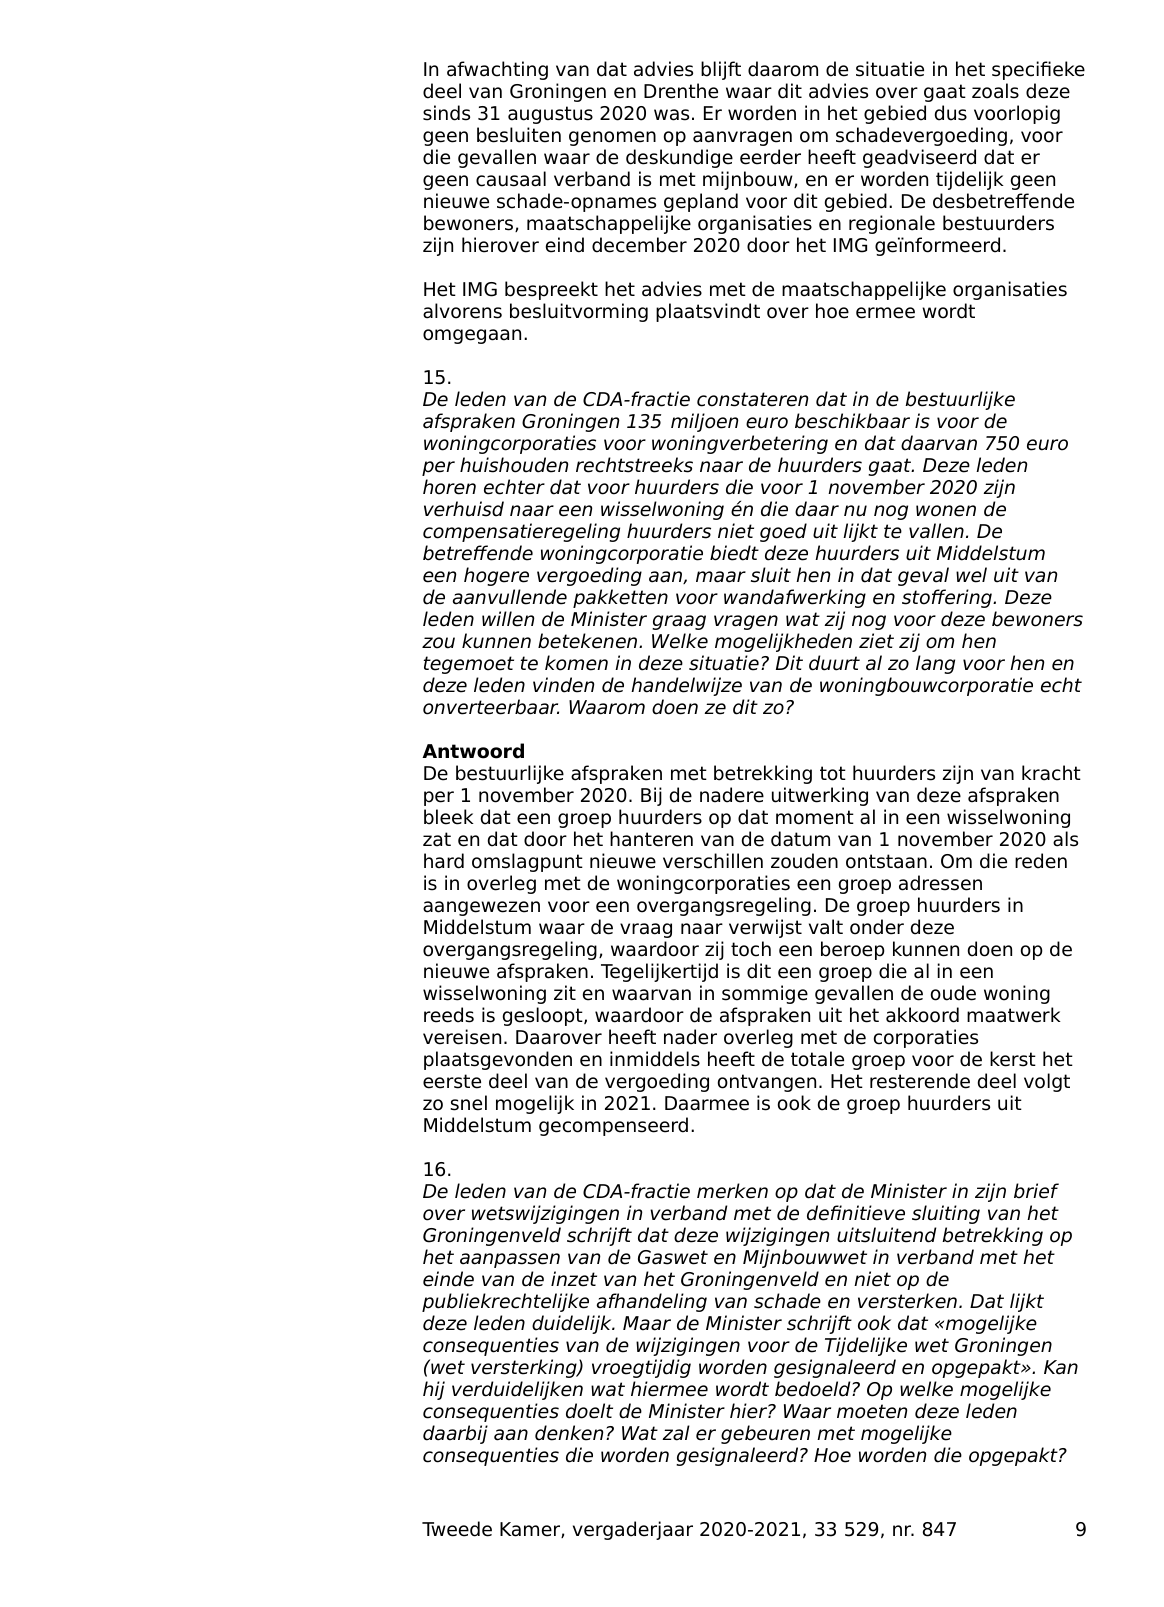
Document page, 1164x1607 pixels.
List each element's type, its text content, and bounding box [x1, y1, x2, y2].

text 15. [422, 367, 1087, 389]
text De leden van de CDA-fractie constateren dat in de bestuurlijke afspraken Groningen 135 miljoen euro beschikbaar is voor de woningcorporaties voor woningverbetering en dat daarvan 750 euro per huishouden rechtstreeks naar de huurders gaat. Deze leden horen echter dat voor huurders die voor 1 november 2020 zijn verhuisd naar een wisselwoning én die daar nu nog wonen de compensatieregeling huurders niet goed uit lijkt te vallen. De betreffende woningcorporatie biedt deze huurders uit Middelstum een hogere vergoeding aan, maar sluit hen in dat geval wel uit van de aanvullende pakketten voor wandafwerking en stoffering. Deze leden willen de Minister graag vragen wat zij nog voor deze bewoners zou kunnen betekenen. Welke mogelijkheden ziet zij om hen tegemoet te komen in deze situatie? Dit duurt al zo lang voor hen en deze leden vinden de handelwijze van de woningbouwcorporatie echt onverteerbaar. Waarom doen ze dit zo? [422, 389, 1087, 719]
text Het IMG bespreekt het advies met de maatschappelijke organisaties alvorens besluitvorming plaatsvindt over hoe ermee wordt omgegaan. [422, 279, 1087, 345]
text De leden van de CDA-fractie merken op dat de Minister in zijn brief over wetswijzigingen in verband met de definitieve sluiting van het Groningenveld schrijft dat deze wijzigingen uitsluitend betrekking op het aanpassen van de Gaswet en Mijnbouwwet in verband met het einde van de inzet van het Groningenveld en niet op de publiekrechtelijke afhandeling van schade en versterken. Dat lijkt deze leden duidelijk. Maar de Minister schrijft ook dat «mogelijke consequenties van de wijzigingen voor de Tijdelijke wet Groningen (wet versterking) vroegtijdig worden gesignaleerd en opgepakt». Kan hij verduidelijken wat hiermee wordt bedoeld? Op welke mogelijke consequenties doelt de Minister hier? Waar moeten deze leden daarbij aan denken? Wat zal er gebeuren met mogelijke consequenties die worden gesignaleerd? Hoe worden die opgepakt? [422, 1181, 1087, 1467]
text De bestuurlijke afspraken met betrekking tot huurders zijn van kracht per 1 november 2020. Bij de nadere uitwerking van deze afspraken bleek dat een groep huurders op dat moment al in een wisselwoning zat en dat door het hanteren van de datum van 1 november 2020 als hard omslagpunt nieuwe verschillen zouden ontstaan. Om die reden is in overleg met de woningcorporaties een groep adressen aangewezen voor een overgangsregeling. De groep huurders in Middelstum waar de vraag naar verwijst valt onder deze overgangsregeling, waardoor zij toch een beroep kunnen doen op de nieuwe afspraken. Tegelijkertijd is dit een groep die al in een wisselwoning zit en waarvan in sommige gevallen de oude woning reeds is gesloopt, waardoor de afspraken uit het akkoord maatwerk vereisen. Daarover heeft nader overleg met de corporaties plaatsgevonden en inmiddels heeft de totale groep voor de kerst het eerste deel van de vergoeding ontvangen. Het resterende deel volgt zo snel mogelijk in 2021. Daarmee is ook de groep huurders uit Middelstum gecompenseerd. [422, 763, 1087, 1137]
text In afwachting van dat advies blijft daarom de situatie in het specifieke deel van Groningen en Drenthe waar dit advies over gaat zoals deze sinds 31 augustus 2020 was. Er worden in het gebied dus voorlopig geen besluiten genomen op aanvragen om schadevergoeding, voor die gevallen waar de deskundige eerder heeft geadviseerd dat er geen causaal verband is met mijnbouw, en er worden tijdelijk geen nieuwe schade-opnames gepland voor dit gebied. De desbetreffende bewoners, maatschappelijke organisaties en regionale bestuurders zijn hierover eind december 2020 door het IMG geïnformeerd. [422, 59, 1087, 257]
subtitle Antwoord [422, 741, 1087, 763]
text 16. [422, 1159, 1087, 1181]
